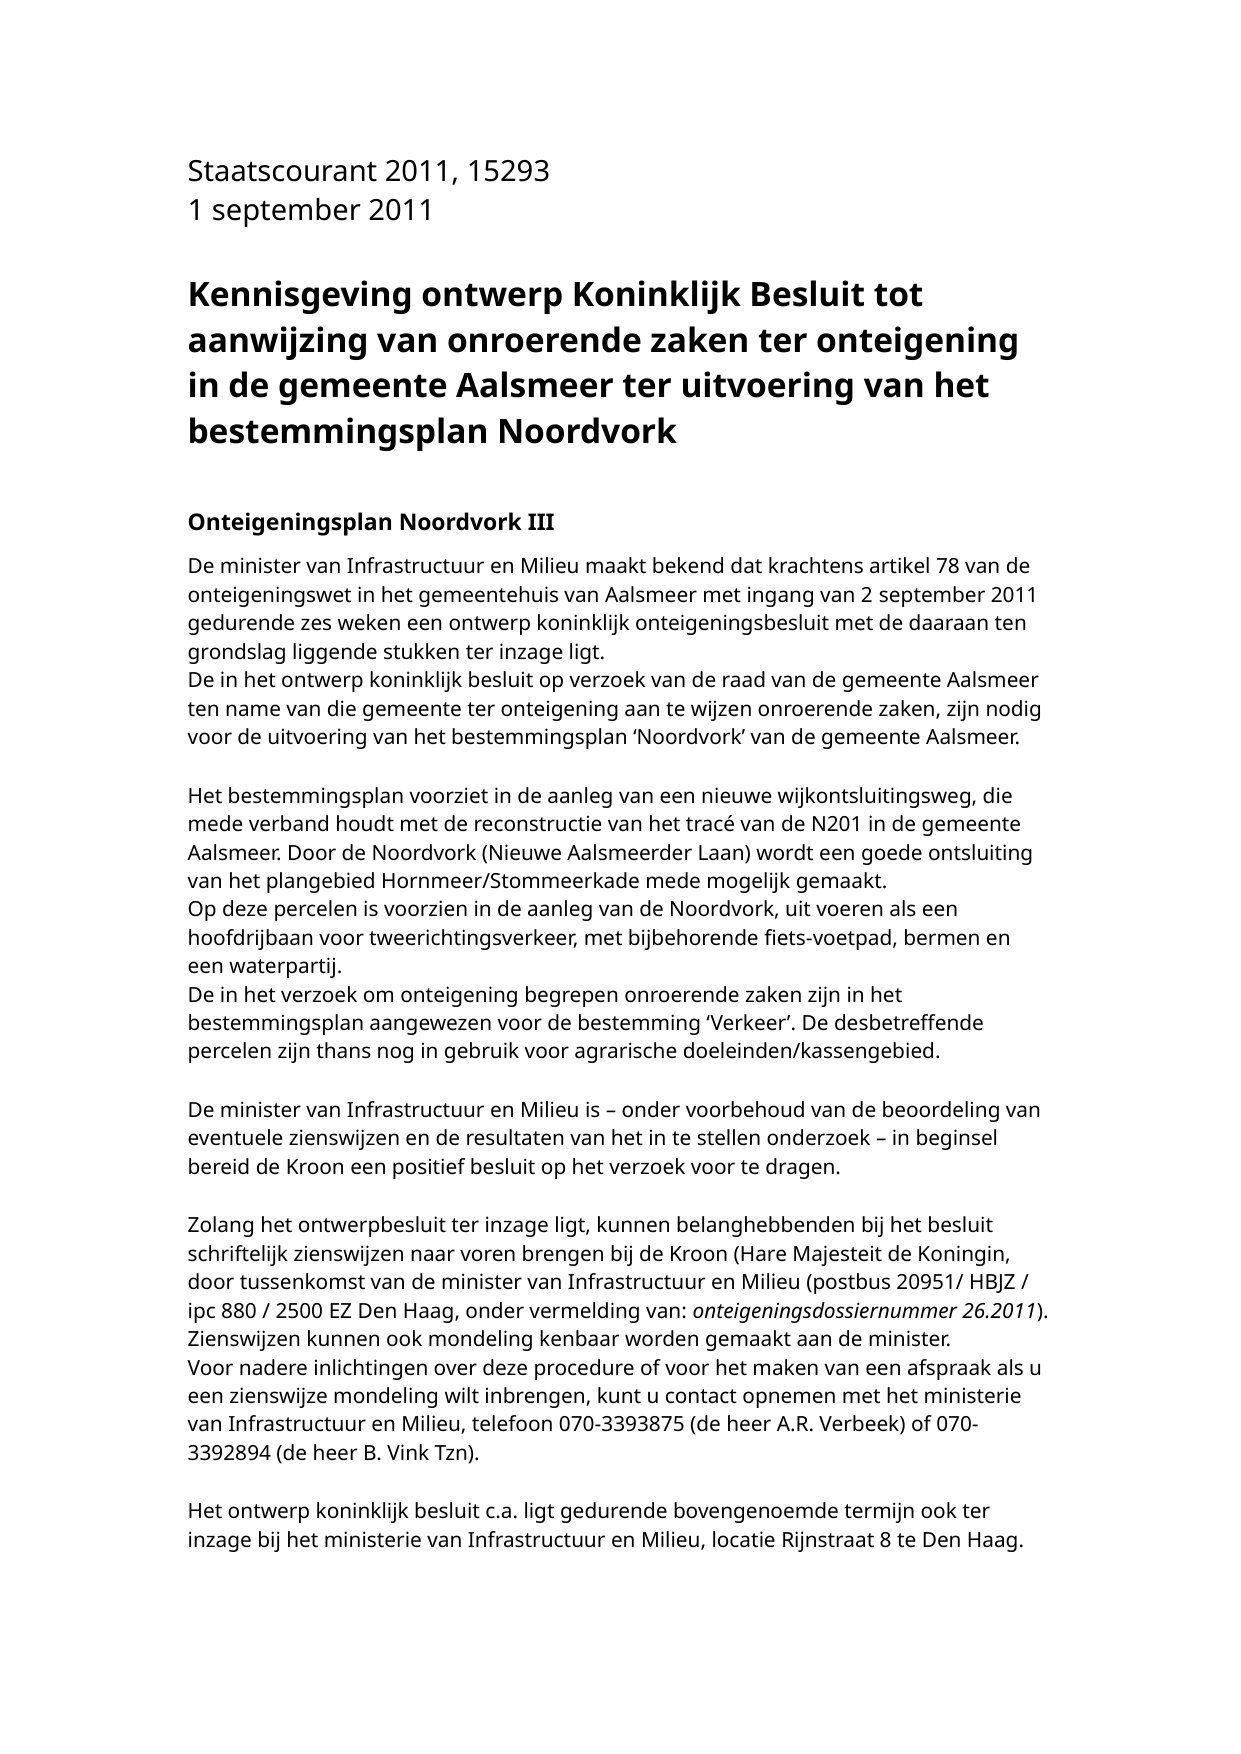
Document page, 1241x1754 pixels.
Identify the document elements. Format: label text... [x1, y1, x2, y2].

text Staatscourant 2011, 15293 [187, 150, 1053, 190]
text Voor nadere inlichtingen over deze procedure of voor het maken van een afspraak als u een zienswijze mondeling wilt inbrengen, kunt u contact opnemen met het ministerie van Infrastructuur en Milieu, telefoon 070-3393875 (de heer A.R. Verbeek) of 070-3392894 (de heer B. Vink Tzn). [187, 1353, 1053, 1466]
text Op deze percelen is voorzien in de aanleg van de Noordvork, uit voeren als een hoofdrijbaan voor tweerichtingsverkeer, met bijbehorende fiets-voetpad, bermen en een waterpartij. [187, 894, 1053, 980]
text 1 september 2011 [187, 190, 1053, 229]
subtitle Kennisgeving ontwerp Koninklijk Besluit tot aanwijzing van onroerende zaken ter onteigening in de gemeente Aalsmeer ter uitvoering van het bestemmingsplan Noordvork [187, 271, 1053, 453]
text Het bestemmingsplan voorziet in de aanleg van een nieuwe wijkontsluitingsweg, die mede verband houdt met de reconstructie van het tracé van de N201 in de gemeente Aalsmeer. Door de Noordvork (Nieuwe Aalsmeerder Laan) wordt een goede ontsluiting van het plangebied Hornmeer/Stommeerkade mede mogelijk gemaakt. [187, 781, 1053, 894]
text De minister van Infrastructuur en Milieu is – onder voorbehoud van de beoordeling van eventuele zienswijzen en de resultaten van het in te stellen onderzoek – in beginsel bereid de Kroon een positief besluit op het verzoek voor te dragen. [187, 1095, 1053, 1180]
text De in het ontwerp koninklijk besluit op verzoek van de raad van de gemeente Aalsmeer ten name van die gemeente ter onteigening aan te wijzen onroerende zaken, zijn nodig voor de uitvoering van het bestemmingsplan ‘Noordvork’ van de gemeente Aalsmeer. [187, 665, 1053, 751]
text De minister van Infrastructuur en Milieu maakt bekend dat krachtens artikel 78 van de onteigeningswet in het gemeentehuis van Aalsmeer met ingang van 2 september 2011 gedurende zes weken een ontwerp koninklijk onteigeningsbesluit met de daaraan ten grondslag liggende stukken ter inzage ligt. [187, 552, 1053, 665]
text De in het verzoek om onteigening begrepen onroerende zaken zijn in het bestemmingsplan aangewezen voor de bestemming ‘Verkeer’. De desbetreffende percelen zijn thans nog in gebruik voor agrarische doeleinden/kassengebied. [187, 980, 1053, 1065]
subtitle Onteigeningsplan Noordvork III [187, 505, 1053, 537]
text Het ontwerp koninklijk besluit c.a. ligt gedurende bovengenoemde termijn ook ter inzage bij het ministerie van Infrastructuur en Milieu, locatie Rijnstraat 8 te Den Haag. [187, 1496, 1053, 1553]
text Zolang het ontwerpbesluit ter inzage ligt, kunnen belanghebbenden bij het besluit schriftelijk zienswijzen naar voren brengen bij de Kroon (Hare Majesteit de Koningin, door tussenkomst van de minister van Infrastructuur en Milieu (postbus 20951/ HBJZ / ipc 880 / 2500 EZ Den Haag, onder vermelding van: onteigeningsdossiernummer 26.2011). Zienswijzen kunnen ook mondeling kenbaar worden gemaakt aan de minister. [187, 1210, 1053, 1353]
